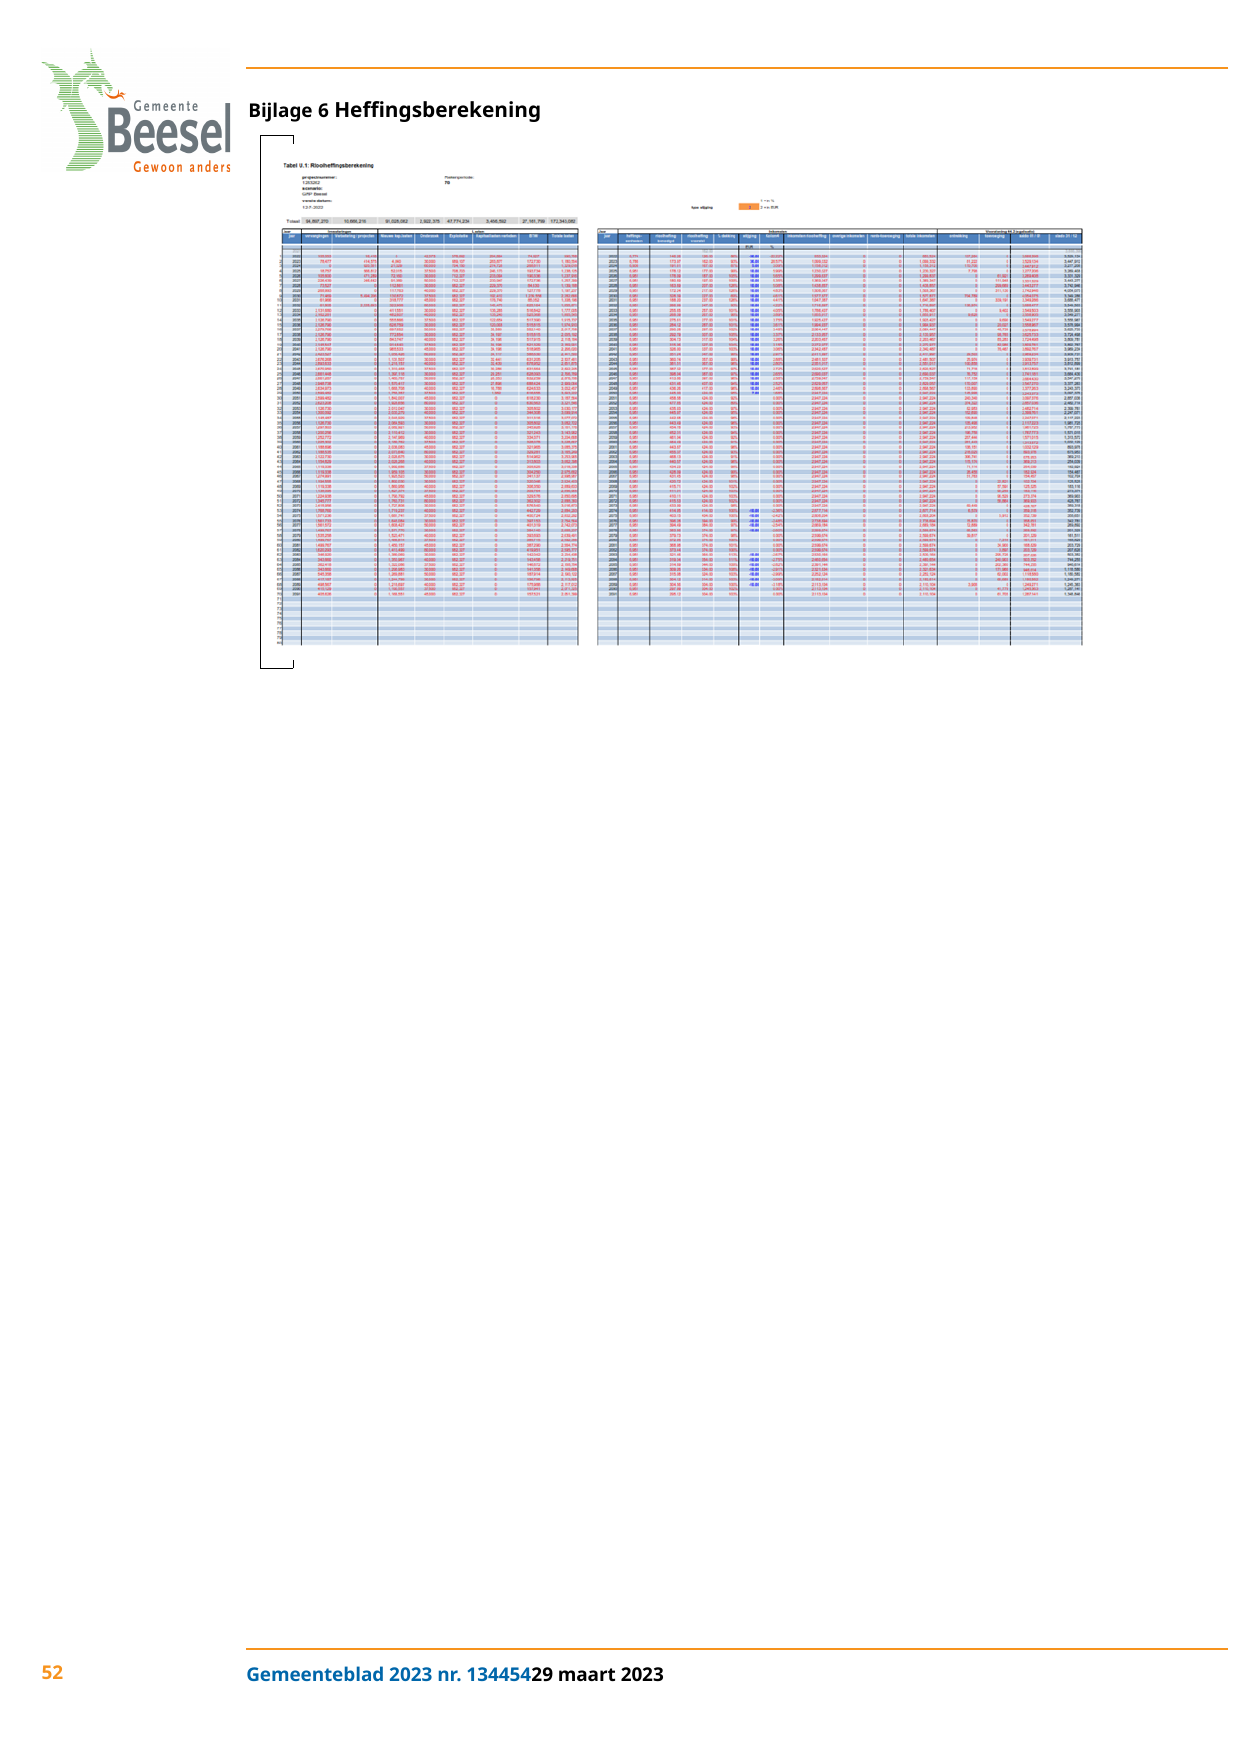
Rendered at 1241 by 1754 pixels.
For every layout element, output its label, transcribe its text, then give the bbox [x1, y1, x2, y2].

picture [268, 144, 1096, 660]
picture [41, 47, 231, 172]
text Bijlage 6 Heffingsberekening [248, 95, 1152, 123]
